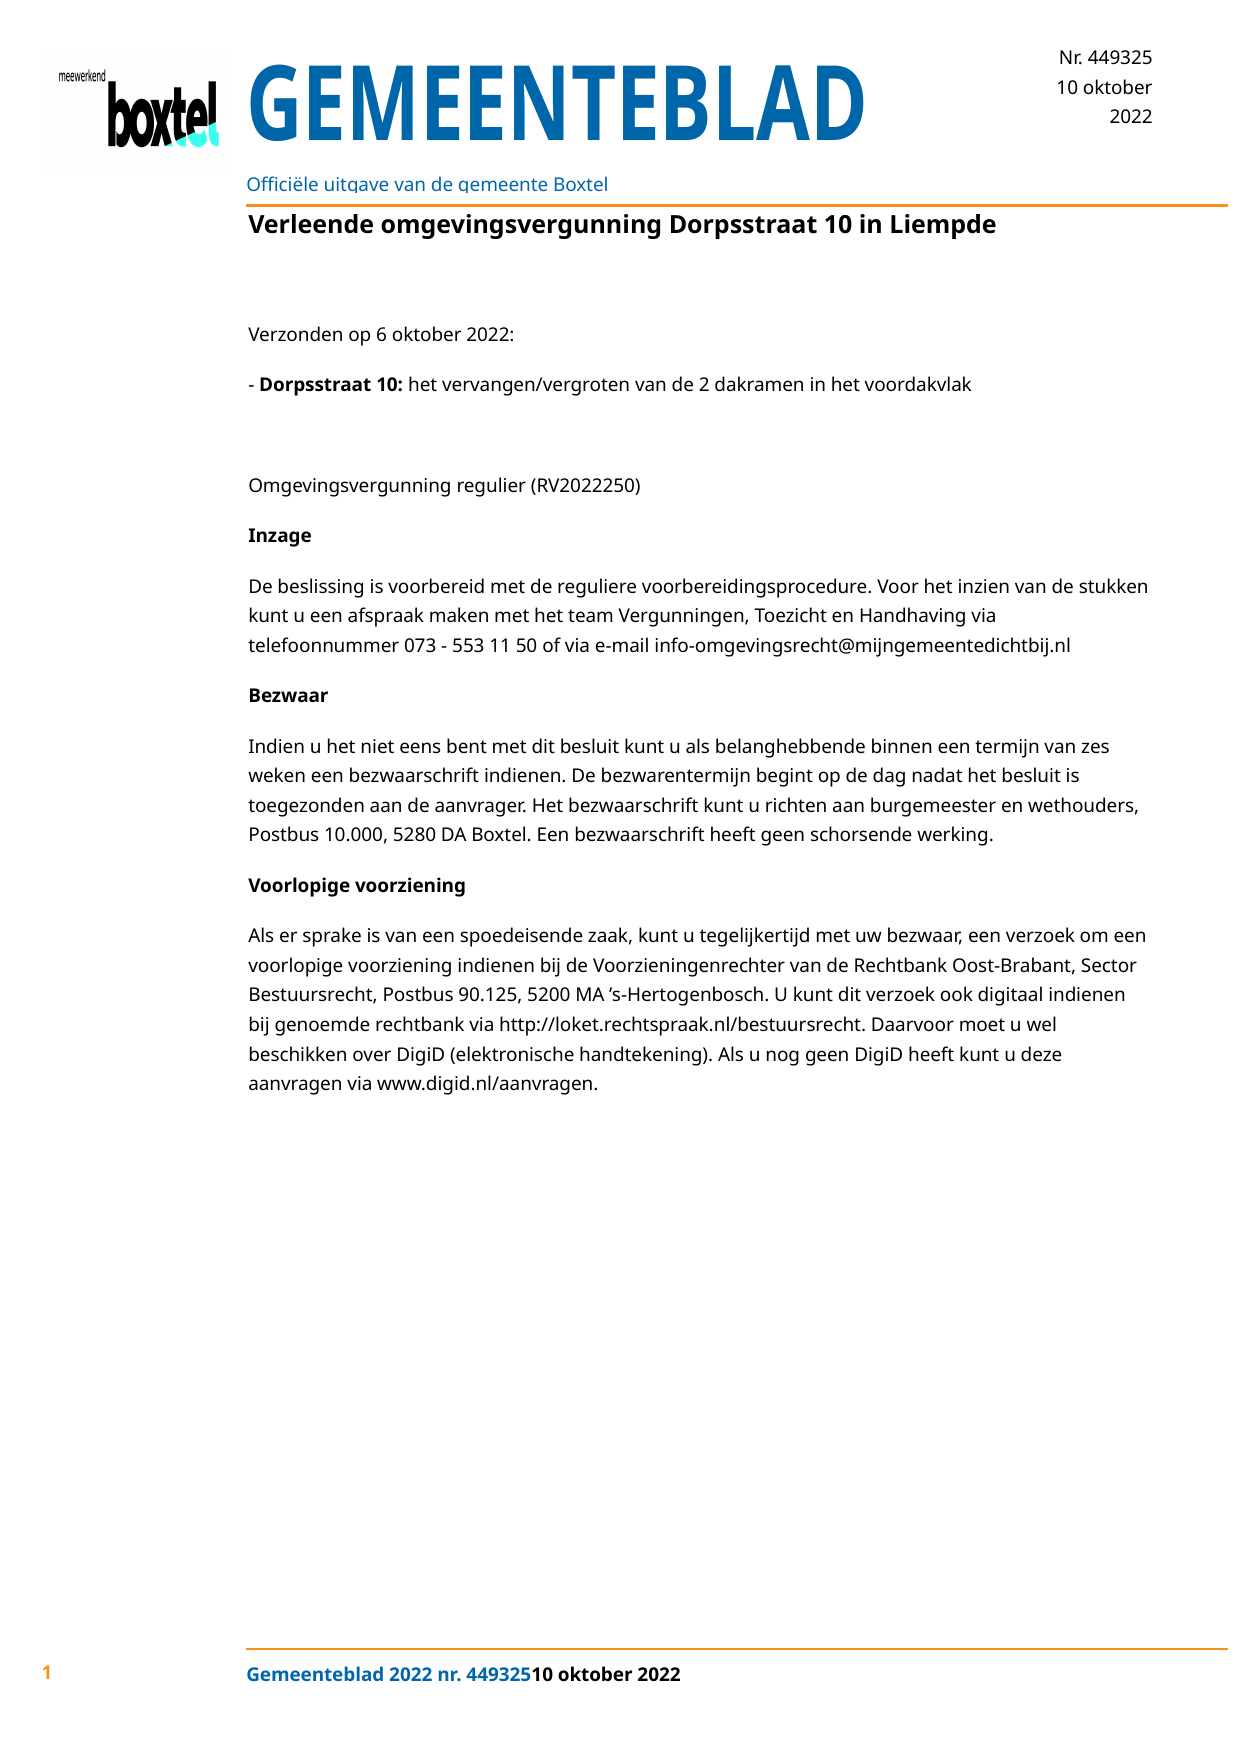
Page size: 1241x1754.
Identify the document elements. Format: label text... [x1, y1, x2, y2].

text Verzonden op 6 oktober 2022: [248, 321, 1152, 346]
text Als er sprake is van een spoedeisende zaak, kunt u tegelijkertijd met uw bezwaar, een verzoek om een voorlopige voorziening indienen bij de Voorzieningenrechter van de Rechtbank Oost-Brabant, Sector Bestuursrecht, Postbus 90.125, 5200 MA ’s-Hertogenbosch. U kunt dit verzoek ook digitaal indienen bij genoemde rechtbank via http://loket.rechtspraak.nl/bestuursrecht. Daarvoor moet u wel beschikken over DigiD (elektronische handtekening). Als u nog geen DigiD heeft kunt u deze aanvragen via www.digid.nl/aanvragen. [248, 922, 1152, 1096]
text - Dorpsstraat 10: het vervangen/vergroten van de 2 dakramen in het voordakvlak [248, 371, 1152, 397]
text Bezwaar [248, 682, 1152, 708]
text Indien u het niet eens bent met dit besluit kunt u als belanghebbende binnen een termijn van zes weken een bezwaarschrift indienen. De bezwarentermijn begint op de dag nadat het besluit is toegezonden aan de aanvrager. Het bezwaarschrift kunt u richten aan burgemeester en wethouders, Postbus 10.000, 5280 DA Boxtel. Een bezwaarschrift heeft geen schorsende werking. [248, 733, 1152, 847]
text Verleende omgevingsvergunning Dorpsstraat 10 in Liempde [248, 207, 1152, 241]
picture [41, 47, 231, 172]
text De beslissing is voorbereid met de reguliere voorbereidingsprocedure. Voor het inzien van de stukken kunt u een afspraak maken met het team Vergunningen, Toezicht en Handhaving via telefoonnummer 073 - 553 11 50 of via e-mail info-omgevingsrecht@mijngemeentedichtbij.nl [248, 573, 1152, 658]
text Inzage [248, 522, 1152, 548]
text Omgevingsvergunning regulier (RV2022250) [248, 472, 1152, 498]
text Voorlopige voorziening [248, 872, 1152, 898]
